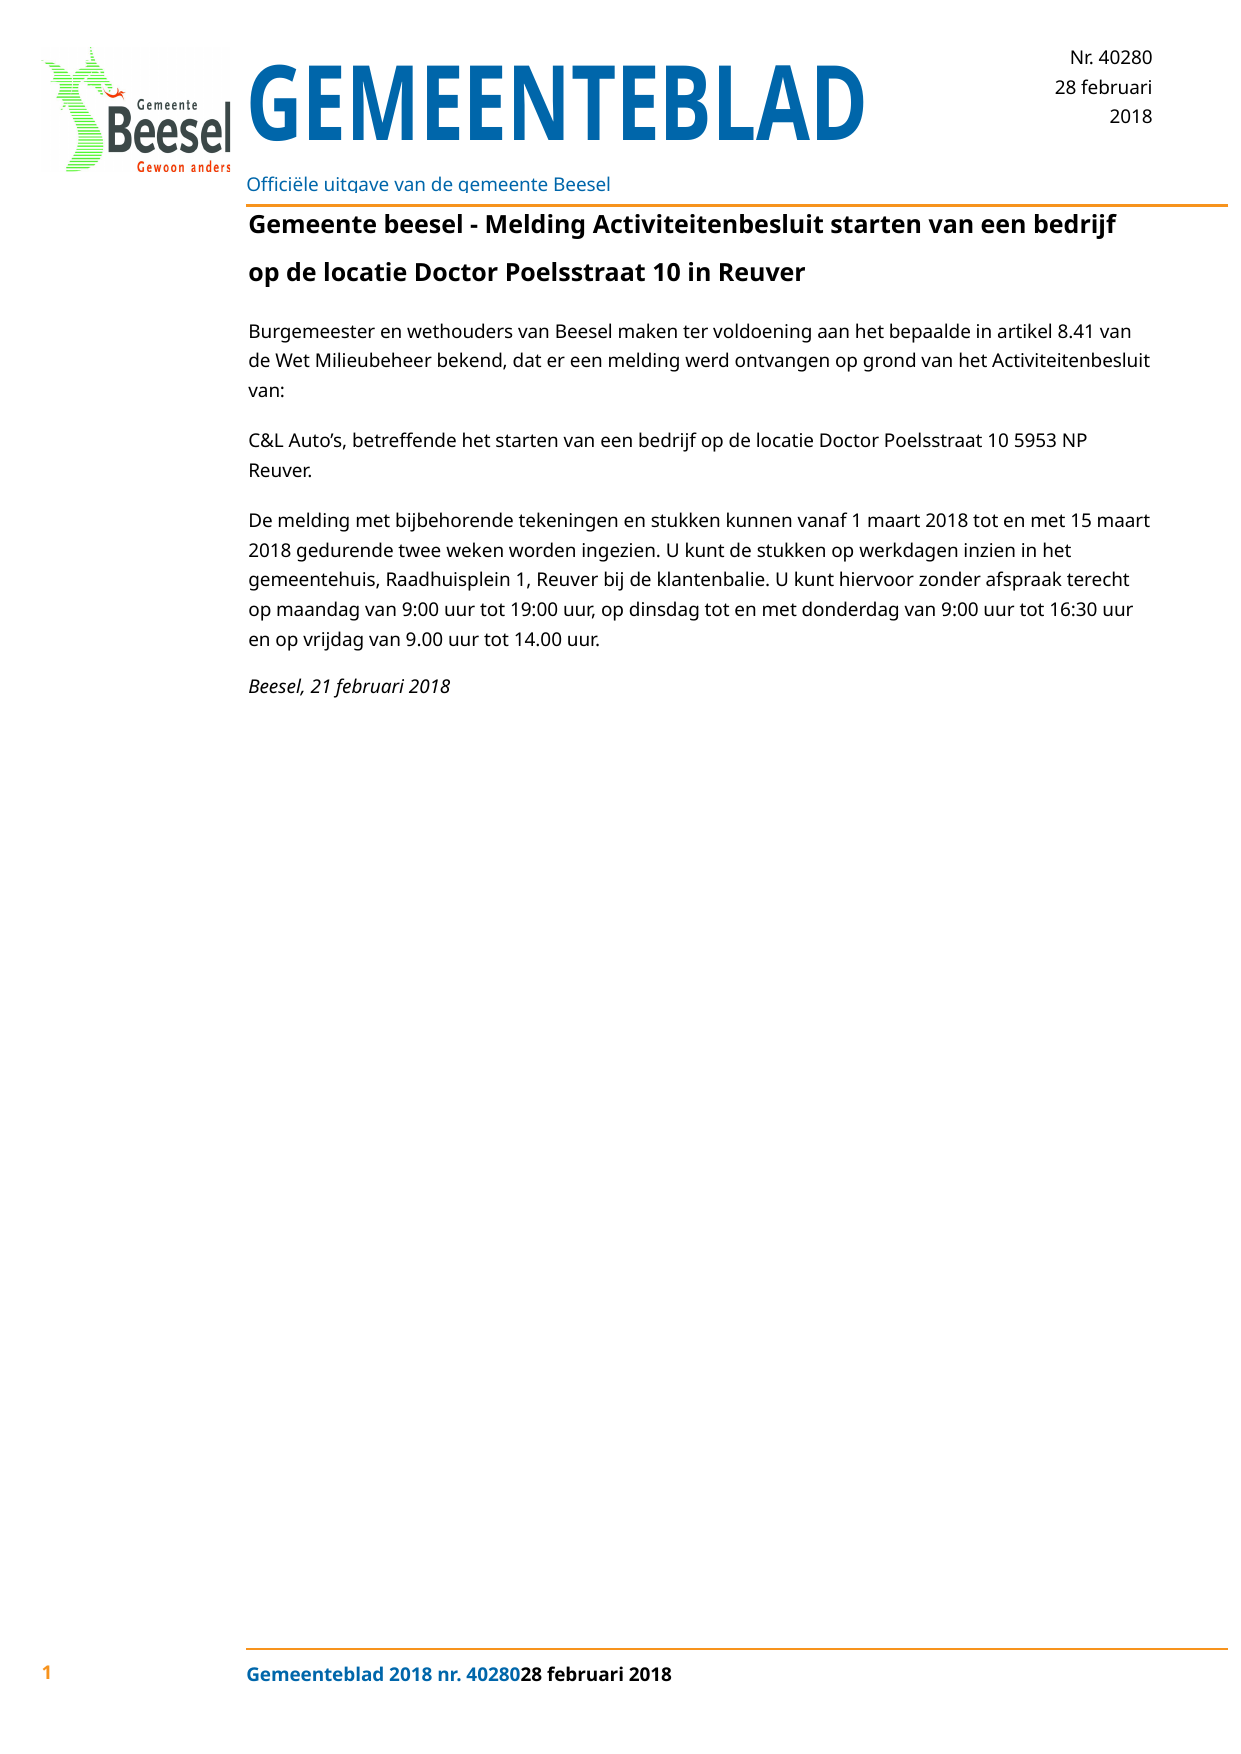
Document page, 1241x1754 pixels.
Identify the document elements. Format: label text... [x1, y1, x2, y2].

text Beesel, 21 februari 2018 [248, 674, 1152, 699]
picture [41, 47, 231, 172]
text Burgemeester en wethouders van Beesel maken ter voldoening aan het bepaalde in artikel 8.41 van de Wet Milieubeheer bekend, dat er een melding werd ontvangen op grond van het Activiteitenbesluit van: [248, 318, 1152, 403]
text C&L Auto’s, betreffende het starten van een bedrijf op de locatie Doctor Poelsstraat 10 5953 NP Reuver. [248, 427, 1152, 483]
text Gemeente beesel - Melding Activiteitenbesluit starten van een bedrijf op de locatie Doctor Poelsstraat 10 in Reuver [248, 207, 1152, 288]
text De melding met bijbehorende tekeningen en stukken kunnen vanaf 1 maart 2018 tot en met 15 maart 2018 gedurende twee weken worden ingezien. U kunt de stukken op werkdagen inzien in het gemeentehuis, Raadhuisplein 1, Reuver bij de klantenbalie. U kunt hiervoor zonder afspraak terecht op maandag van 9:00 uur tot 19:00 uur, op dinsdag tot en met donderdag van 9:00 uur tot 16:30 uur en op vrijdag van 9.00 uur tot 14.00 uur. [248, 507, 1152, 652]
